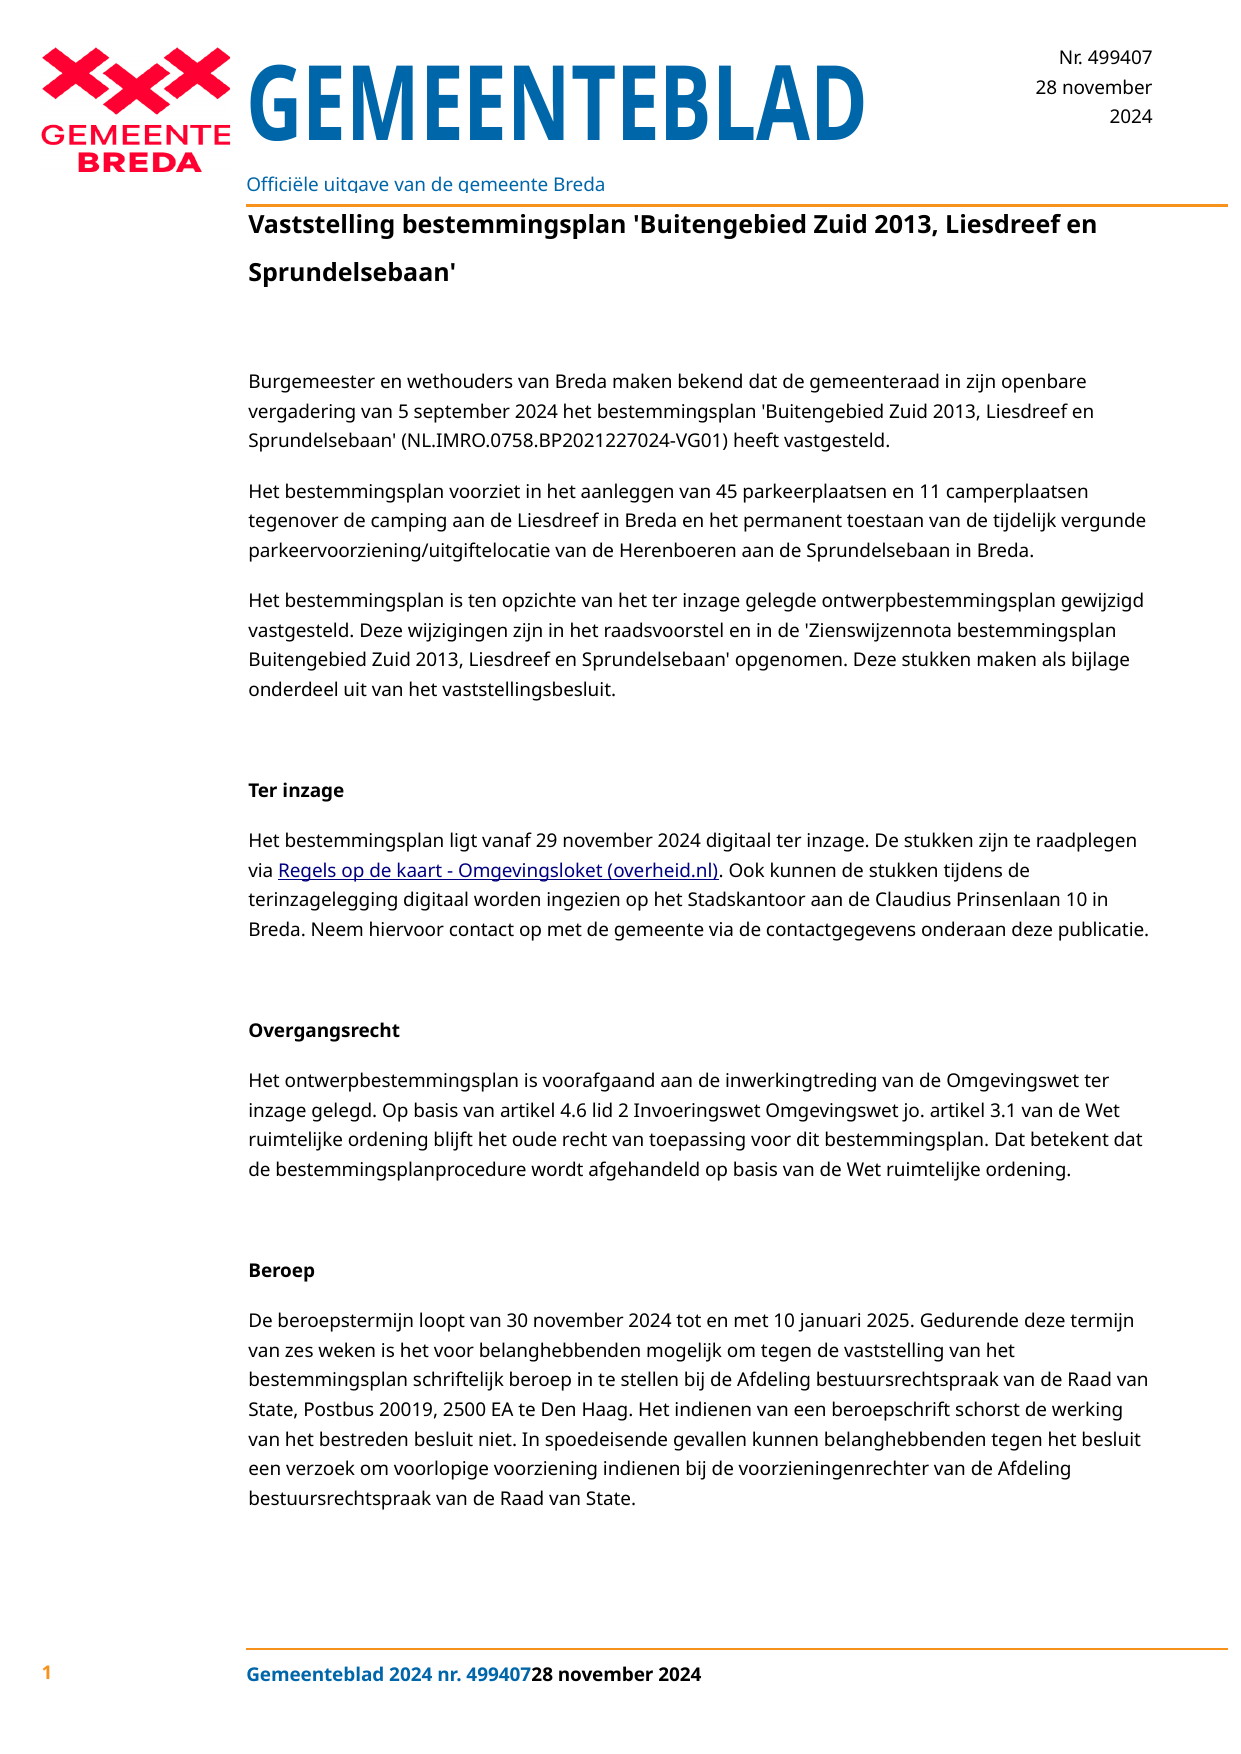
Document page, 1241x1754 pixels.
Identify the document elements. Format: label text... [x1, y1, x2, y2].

picture [41, 47, 231, 172]
text Ter inzage [248, 777, 1152, 803]
text De beroepstermijn loopt van 30 november 2024 tot en met 10 januari 2025. Gedurende deze termijn van zes weken is het voor belanghebbenden mogelijk om tegen de vaststelling van het bestemmingsplan schriftelijk beroep in te stellen bij de Afdeling bestuursrechtspraak van de Raad van State, Postbus 20019, 2500 EA te Den Haag. Het indienen van een beroepschrift schorst de werking van het bestreden besluit niet. In spoedeisende gevallen kunnen belanghebbenden tegen het besluit een verzoek om voorlopige voorziening indienen bij de voorzieningenrechter van de Afdeling bestuursrechtspraak van de Raad van State. [248, 1307, 1152, 1511]
text Burgemeester en wethouders van Breda maken bekend dat de gemeenteraad in zijn openbare vergadering van 5 september 2024 het bestemmingsplan 'Buitengebied Zuid 2013, Liesdreef en Sprundelsebaan' (NL.IMRO.0758.BP2021227024-VG01) heeft vastgesteld. [248, 368, 1152, 453]
text Het ontwerpbestemmingsplan is voorafgaand aan de inwerkingtreding van de Omgevingswet ter inzage gelegd. Op basis van artikel 4.6 lid 2 Invoeringswet Omgevingswet jo. artikel 3.1 van de Wet ruimtelijke ordening blijft het oude recht van toepassing voor dit bestemmingsplan. Dat betekent dat de bestemmingsplanprocedure wordt afgehandeld op basis van de Wet ruimtelijke ordening. [248, 1067, 1152, 1182]
text Het bestemmingsplan is ten opzichte van het ter inzage gelegde ontwerpbestemmingsplan gewijzigd vastgesteld. Deze wijzigingen zijn in het raadsvoorstel en in de 'Zienswijzennota bestemmingsplan Buitengebied Zuid 2013, Liesdreef en Sprundelsebaan' opgenomen. Deze stukken maken als bijlage onderdeel uit van het vaststellingsbesluit. [248, 587, 1152, 702]
text Overgangsrecht [248, 1017, 1152, 1043]
text Het bestemmingsplan voorziet in het aanleggen van 45 parkeerplaatsen en 11 camperplaatsen tegenover de camping aan de Liesdreef in Breda en het permanent toestaan van de tijdelijk vergunde parkeervoorziening/uitgiftelocatie van de Herenboeren aan de Sprundelsebaan in Breda. [248, 478, 1152, 563]
text Vaststelling bestemmingsplan 'Buitengebied Zuid 2013, Liesdreef en Sprundelsebaan' [248, 207, 1152, 288]
text Beroep [248, 1257, 1152, 1283]
text Het bestemmingsplan ligt vanaf 29 november 2024 digitaal ter inzage. De stukken zijn te raadplegen via Regels op de kaart - Omgevingsloket (overheid.nl). Ook kunnen de stukken tijdens de terinzagelegging digitaal worden ingezien op het Stadskantoor aan de Claudius Prinsenlaan 10 in Breda. Neem hiervoor contact op met de gemeente via de contactgegevens onderaan deze publicatie. [248, 827, 1152, 942]
